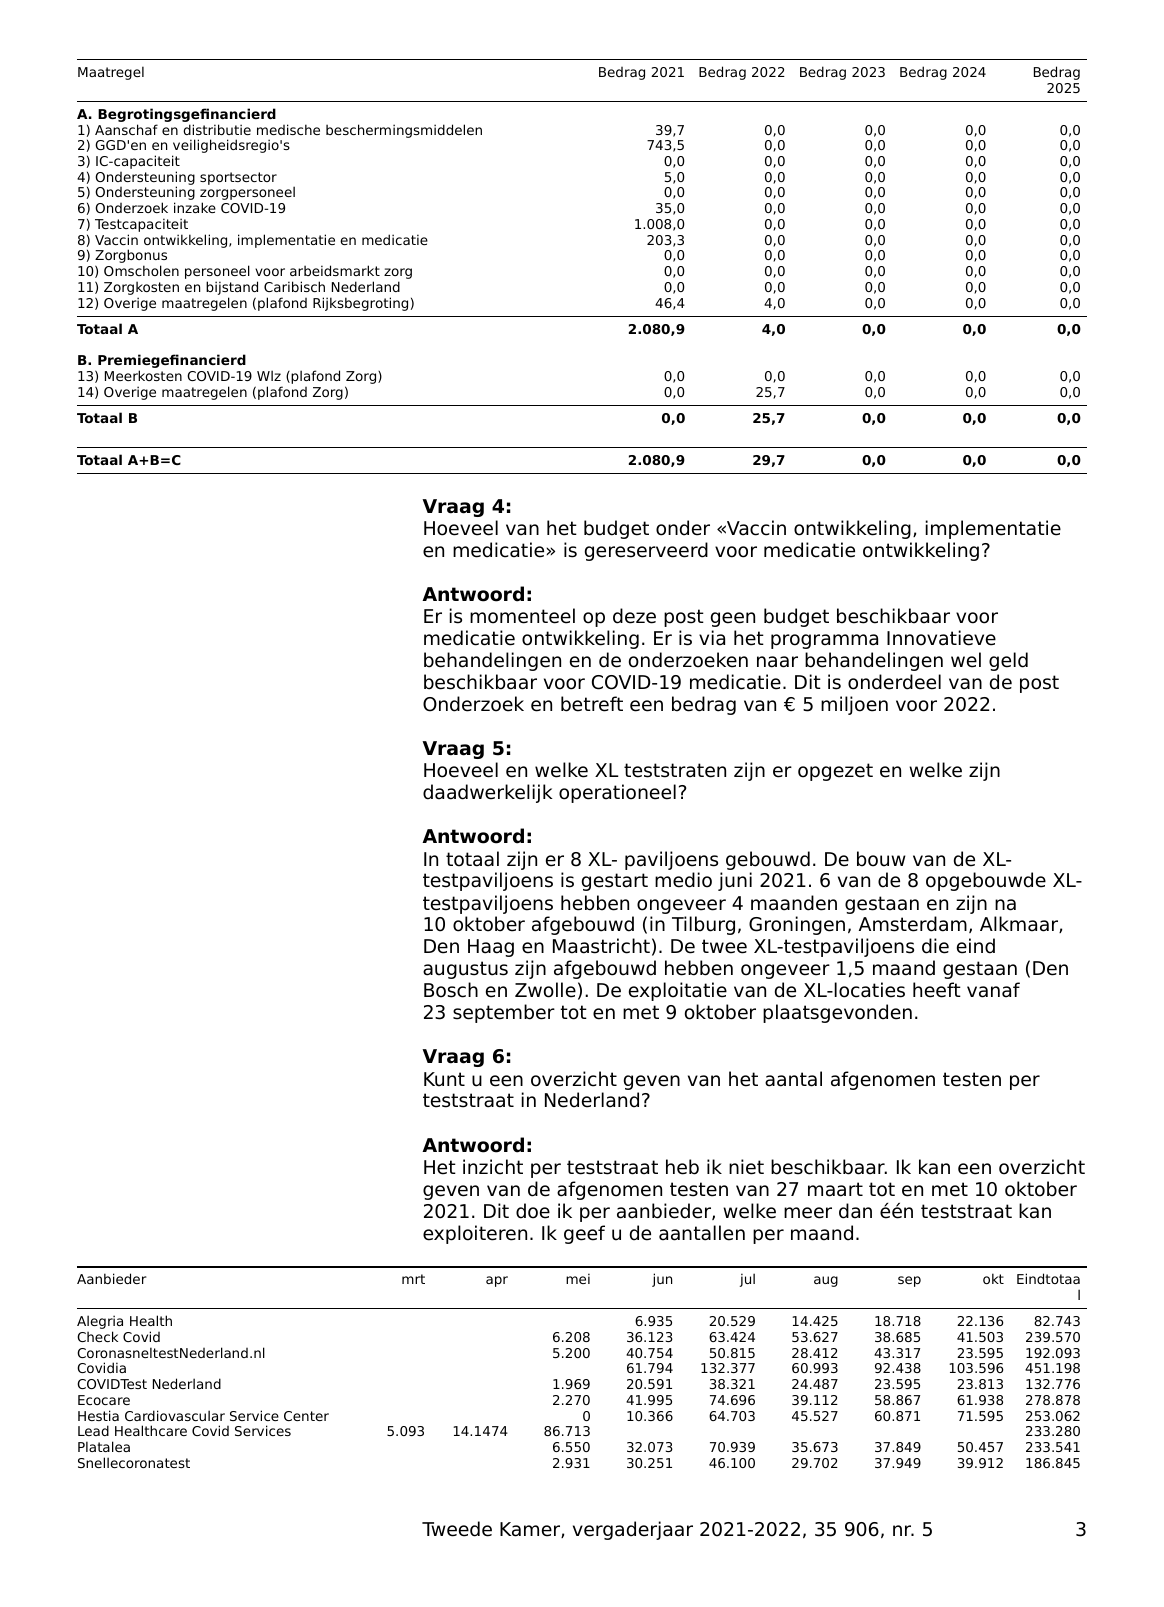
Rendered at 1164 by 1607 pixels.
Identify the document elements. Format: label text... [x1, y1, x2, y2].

table_cell 0,0 [791, 264, 892, 280]
table_cell 6.550 [514, 1440, 596, 1456]
table_cell 38.321 [679, 1377, 762, 1393]
table_cell [892, 337, 992, 353]
table_cell Alegria Health [77, 1309, 348, 1330]
table_header mrt [348, 1268, 431, 1308]
table_cell 132.377 [679, 1361, 762, 1377]
table_cell 0,0 [791, 295, 892, 316]
table_cell 30.251 [596, 1456, 679, 1471]
table_cell 0,0 [992, 448, 1087, 473]
table_cell 25,7 [691, 385, 791, 405]
table_cell 74.696 [679, 1393, 762, 1408]
table_cell 0,0 [892, 385, 992, 405]
table_cell 36.123 [596, 1330, 679, 1345]
table_cell [348, 1456, 431, 1471]
text Hoeveel en welke XL teststraten zijn er opgezet en welke zijn daadwerkelijk operationeel? [422, 760, 1087, 804]
table_cell 0,0 [992, 201, 1087, 217]
table_cell 0 [514, 1408, 596, 1424]
table_cell B. Premiegefinancierd [77, 353, 691, 369]
text Kunt u een overzicht geven van het aantal afgenomen testen per teststraat in Nederland? [422, 1068, 1087, 1112]
table_cell [348, 1330, 431, 1345]
table_cell 451.198 [1010, 1361, 1087, 1377]
table_cell 0,0 [892, 170, 992, 185]
table_cell 41.503 [927, 1330, 1010, 1345]
table_cell [927, 1424, 1010, 1440]
subtitle Antwoord: [422, 584, 1087, 606]
table_cell 11) Zorgkosten en bijstand Caribisch Nederland [77, 280, 591, 295]
table_cell 29.702 [762, 1456, 844, 1471]
subtitle Vraag 5: [422, 738, 1087, 760]
table_cell 4,0 [691, 317, 791, 337]
table_cell Snellecoronatest [77, 1456, 348, 1471]
table_cell 0,0 [892, 448, 992, 473]
table_cell 8) Vaccin ontwikkeling, implementatie en medicatie [77, 233, 591, 248]
table_cell 0,0 [992, 217, 1087, 232]
table_cell 9) Zorgbonus [77, 248, 591, 264]
table_cell 29,7 [691, 448, 791, 473]
table_header jun [596, 1268, 679, 1308]
table_cell 5,0 [591, 170, 691, 185]
table_cell [348, 1440, 431, 1456]
subtitle Antwoord: [422, 826, 1087, 848]
table_cell 0,0 [992, 317, 1087, 337]
table_cell 24.487 [762, 1377, 844, 1393]
table_cell 0,0 [892, 123, 992, 138]
table_cell 0,0 [791, 123, 892, 138]
table_header apr [431, 1268, 514, 1308]
table_cell 0,0 [691, 233, 791, 248]
table_cell 20.529 [679, 1309, 762, 1330]
table_cell 63.424 [679, 1330, 762, 1345]
table_cell Totaal A+B=C [77, 448, 591, 473]
table_cell 23.595 [927, 1345, 1010, 1361]
table_cell 14.1474 [431, 1424, 514, 1440]
table_cell 0,0 [992, 369, 1087, 384]
table_cell 23.595 [845, 1377, 927, 1393]
table_cell 203,3 [591, 233, 691, 248]
table_cell 5.200 [514, 1345, 596, 1361]
table_cell 239.570 [1010, 1330, 1087, 1345]
table_cell 0,0 [992, 138, 1087, 154]
table_cell 0,0 [691, 170, 791, 185]
table_cell 0,0 [892, 217, 992, 232]
table_cell Hestia Cardiovascular Service Center [77, 1408, 348, 1424]
table_cell 41.995 [596, 1393, 679, 1408]
table_header Bedrag 2025 [992, 60, 1087, 101]
table_cell 7) Testcapaciteit [77, 217, 591, 232]
table_cell 2.931 [514, 1456, 596, 1471]
table_cell 0,0 [892, 295, 992, 316]
table_cell [992, 102, 1087, 122]
table_cell 70.939 [679, 1440, 762, 1456]
table_cell 45.527 [762, 1408, 844, 1424]
table_cell 0,0 [992, 406, 1087, 426]
table_cell 25,7 [691, 406, 791, 426]
table_cell 0,0 [992, 154, 1087, 169]
table_cell 23.813 [927, 1377, 1010, 1393]
table_cell 0,0 [591, 385, 691, 405]
table_cell Ecocare [77, 1393, 348, 1408]
table_cell 743,5 [591, 138, 691, 154]
table_cell [691, 426, 791, 447]
table_cell 0,0 [992, 123, 1087, 138]
table_cell 46,4 [591, 295, 691, 316]
table_cell 0,0 [691, 280, 791, 295]
table_header Bedrag 2021 [591, 60, 691, 101]
table_header Bedrag 2023 [791, 60, 892, 101]
table_cell 32.073 [596, 1440, 679, 1456]
table_cell [679, 1424, 762, 1440]
table_cell 0,0 [791, 217, 892, 232]
table_cell A. Begrotingsgefinancierd [77, 102, 591, 122]
table_cell 233.541 [1010, 1440, 1087, 1456]
table_cell 18.718 [845, 1309, 927, 1330]
table_cell 38.685 [845, 1330, 927, 1345]
table_cell 1.969 [514, 1377, 596, 1393]
text Hoeveel van het budget onder «Vaccin ontwikkeling, implementatie en medicatie» is gereserveerd voor medicatie ontwikkeling? [422, 518, 1087, 562]
table_cell 0,0 [691, 369, 791, 384]
table_cell 0,0 [892, 280, 992, 295]
table_cell 50.457 [927, 1440, 1010, 1456]
table_cell 278.878 [1010, 1393, 1087, 1408]
table_cell [431, 1330, 514, 1345]
table_cell 0,0 [791, 280, 892, 295]
table_cell 5) Ondersteuning zorgpersoneel [77, 185, 591, 201]
table_cell 0,0 [892, 317, 992, 337]
table_cell [992, 337, 1087, 353]
table_cell [591, 102, 691, 122]
table_cell 2.080,9 [591, 448, 691, 473]
table_cell 132.776 [1010, 1377, 1087, 1393]
table_cell 1) Aanschaf en distributie medische beschermingsmiddelen [77, 123, 591, 138]
table_cell COVIDTest Nederland [77, 1377, 348, 1393]
table_cell 0,0 [791, 369, 892, 384]
table_cell 192.093 [1010, 1345, 1087, 1361]
table_cell 0,0 [591, 185, 691, 201]
table_cell [691, 102, 791, 122]
table_cell 0,0 [892, 406, 992, 426]
table_cell 39.112 [762, 1393, 844, 1408]
table_cell 71.595 [927, 1408, 1010, 1424]
table_cell 6.935 [596, 1309, 679, 1330]
table_cell 186.845 [1010, 1456, 1087, 1471]
table_cell [591, 426, 691, 447]
table_cell 86.713 [514, 1424, 596, 1440]
table_cell [431, 1456, 514, 1471]
table_cell Lead Healthcare Covid Services [77, 1424, 348, 1440]
table_cell [892, 353, 992, 369]
table_cell 0,0 [992, 264, 1087, 280]
table_cell [77, 337, 591, 353]
table_cell [348, 1393, 431, 1408]
table_cell 64.703 [679, 1408, 762, 1424]
table_cell 0,0 [892, 154, 992, 169]
table_cell 0,0 [992, 248, 1087, 264]
table_cell 0,0 [791, 317, 892, 337]
table_cell [348, 1377, 431, 1393]
table_cell 0,0 [791, 170, 892, 185]
table_cell [431, 1361, 514, 1377]
table_cell 13) Meerkosten COVID-19 Wlz (plafond Zorg) [77, 369, 591, 384]
table_cell [348, 1345, 431, 1361]
text In totaal zijn er 8 XL- paviljoens gebouwd. De bouw van de XL-testpaviljoens is gestart medio juni 2021. 6 van de 8 opgebouwde XL-testpaviljoens hebben ongeveer 4 maanden gestaan en zijn na 10 oktober afgebouwd (in Tilburg, Groningen, Amsterdam, Alkmaar, Den Haag en Maastricht). De twee XL-testpaviljoens die eind augustus zijn afgebouwd hebben ongeveer 1,5 maand gestaan (Den Bosch en Zwolle). De exploitatie van de XL-locaties heeft vanaf 23 september tot en met 9 oktober plaatsgevonden. [422, 848, 1087, 1024]
table_cell 58.867 [845, 1393, 927, 1408]
table_cell 2) GGD'en en veiligheidsregio's [77, 138, 591, 154]
table_cell [431, 1309, 514, 1330]
table_cell [691, 353, 791, 369]
table_cell 0,0 [691, 217, 791, 232]
table_cell 103.596 [927, 1361, 1010, 1377]
table_cell 0,0 [791, 448, 892, 473]
table_cell 28.412 [762, 1345, 844, 1361]
table_cell 60.993 [762, 1361, 844, 1377]
table_cell [845, 1424, 927, 1440]
table_cell 61.938 [927, 1393, 1010, 1408]
table_cell CoronasneltestNederland.nl [77, 1345, 348, 1361]
table_cell 14.425 [762, 1309, 844, 1330]
table_cell 0,0 [892, 369, 992, 384]
table_cell 0,0 [892, 185, 992, 201]
subtitle Vraag 6: [422, 1046, 1087, 1068]
table_cell [348, 1361, 431, 1377]
table_cell [992, 426, 1087, 447]
table_cell 39,7 [591, 123, 691, 138]
table_cell 2.080,9 [591, 317, 691, 337]
table_cell 40.754 [596, 1345, 679, 1361]
table_cell 1.008,0 [591, 217, 691, 232]
table_cell 5.093 [348, 1424, 431, 1440]
table_cell 12) Overige maatregelen (plafond Rijksbegroting) [77, 295, 591, 316]
table_header sep [845, 1268, 927, 1308]
table_cell 0,0 [591, 280, 691, 295]
table_cell 0,0 [591, 369, 691, 384]
table_cell 0,0 [791, 385, 892, 405]
table_cell 0,0 [892, 248, 992, 264]
table_cell 0,0 [992, 185, 1087, 201]
table_cell 82.743 [1010, 1309, 1087, 1330]
table_cell 0,0 [791, 233, 892, 248]
table_cell 60.871 [845, 1408, 927, 1424]
table_header Aanbieder [77, 1268, 348, 1308]
table_cell 0,0 [992, 233, 1087, 248]
table_cell [892, 102, 992, 122]
table_cell 0,0 [691, 154, 791, 169]
table_cell [892, 426, 992, 447]
table_cell 0,0 [992, 385, 1087, 405]
table_cell 10.366 [596, 1408, 679, 1424]
table_cell 37.849 [845, 1440, 927, 1456]
table_cell [77, 426, 591, 447]
table_cell 0,0 [691, 264, 791, 280]
table_cell 0,0 [791, 138, 892, 154]
table_cell 20.591 [596, 1377, 679, 1393]
table_header okt [927, 1268, 1010, 1308]
table_cell 0,0 [591, 264, 691, 280]
table_cell [431, 1440, 514, 1456]
table_cell Check Covid [77, 1330, 348, 1345]
table_header Bedrag 2024 [892, 60, 992, 101]
table_cell [431, 1377, 514, 1393]
table_cell Covidia [77, 1361, 348, 1377]
table_header Maatregel [77, 60, 591, 101]
table_cell 0,0 [791, 248, 892, 264]
table_cell 0,0 [591, 248, 691, 264]
table_cell 0,0 [691, 201, 791, 217]
table_cell 233.280 [1010, 1424, 1087, 1440]
table_cell [431, 1408, 514, 1424]
table_cell 2.270 [514, 1393, 596, 1408]
table_cell 0,0 [791, 406, 892, 426]
table_cell 0,0 [892, 233, 992, 248]
table_cell 6.208 [514, 1330, 596, 1345]
table_cell 0,0 [691, 138, 791, 154]
table_cell 253.062 [1010, 1408, 1087, 1424]
table_cell 22.136 [927, 1309, 1010, 1330]
table_cell Totaal B [77, 406, 591, 426]
table_cell [691, 337, 791, 353]
subtitle Vraag 4: [422, 496, 1087, 518]
table_cell [791, 426, 892, 447]
table_cell [514, 1309, 596, 1330]
table_cell 3) IC-capaciteit [77, 154, 591, 169]
table_cell 4,0 [691, 295, 791, 316]
table_cell 0,0 [992, 280, 1087, 295]
table_header jul [679, 1268, 762, 1308]
table_cell [762, 1424, 844, 1440]
table_cell [791, 353, 892, 369]
table_cell [591, 337, 691, 353]
table_cell 50.815 [679, 1345, 762, 1361]
table_cell 0,0 [791, 185, 892, 201]
text Het inzicht per teststraat heb ik niet beschikbaar. Ik kan een overzicht geven van de afgenomen testen van 27 maart tot en met 10 oktober 2021. Dit doe ik per aanbieder, welke meer dan één teststraat kan exploiteren. Ik geef u de aantallen per maand. [422, 1157, 1087, 1244]
table_cell [348, 1309, 431, 1330]
table_cell 61.794 [596, 1361, 679, 1377]
table_cell 92.438 [845, 1361, 927, 1377]
table_cell [791, 102, 892, 122]
table_cell 0,0 [992, 170, 1087, 185]
table_cell 35.673 [762, 1440, 844, 1456]
table_cell 0,0 [591, 406, 691, 426]
table_cell 0,0 [892, 201, 992, 217]
table_cell Platalea [77, 1440, 348, 1456]
table_cell [431, 1393, 514, 1408]
table_cell 0,0 [591, 154, 691, 169]
table_cell 0,0 [791, 201, 892, 217]
table_header Eindtotaal [1010, 1268, 1087, 1308]
table_cell 14) Overige maatregelen (plafond Zorg) [77, 385, 591, 405]
table_cell 6) Onderzoek inzake COVID-19 [77, 201, 591, 217]
table_cell 0,0 [992, 295, 1087, 316]
table_cell 0,0 [892, 138, 992, 154]
table_cell 0,0 [791, 154, 892, 169]
text Er is momenteel op deze post geen budget beschikbaar voor medicatie ontwikkeling. Er is via het programma Innovatieve behandelingen en de onderzoeken naar behandelingen wel geld beschikbaar voor COVID-19 medicatie. Dit is onderdeel van de post Onderzoek en betreft een bedrag van € 5 miljoen voor 2022. [422, 606, 1087, 716]
table_cell [992, 353, 1087, 369]
table_cell 0,0 [691, 185, 791, 201]
table_header Bedrag 2022 [691, 60, 791, 101]
table_cell Totaal A [77, 317, 591, 337]
table_cell 37.949 [845, 1456, 927, 1471]
table_cell 46.100 [679, 1456, 762, 1471]
table_cell 39.912 [927, 1456, 1010, 1471]
table_cell 4) Ondersteuning sportsector [77, 170, 591, 185]
table_header mei [514, 1268, 596, 1308]
table_cell 43.317 [845, 1345, 927, 1361]
table_header aug [762, 1268, 844, 1308]
table_cell [348, 1408, 431, 1424]
table_cell 0,0 [691, 123, 791, 138]
table_cell [514, 1361, 596, 1377]
table_cell [596, 1424, 679, 1440]
table_cell 35,0 [591, 201, 691, 217]
table_cell 10) Omscholen personeel voor arbeidsmarkt zorg [77, 264, 591, 280]
table_cell [431, 1345, 514, 1361]
table_cell 0,0 [892, 264, 992, 280]
table_cell 0,0 [691, 248, 791, 264]
subtitle Antwoord: [422, 1134, 1087, 1157]
table_cell [791, 337, 892, 353]
table_cell 53.627 [762, 1330, 844, 1345]
